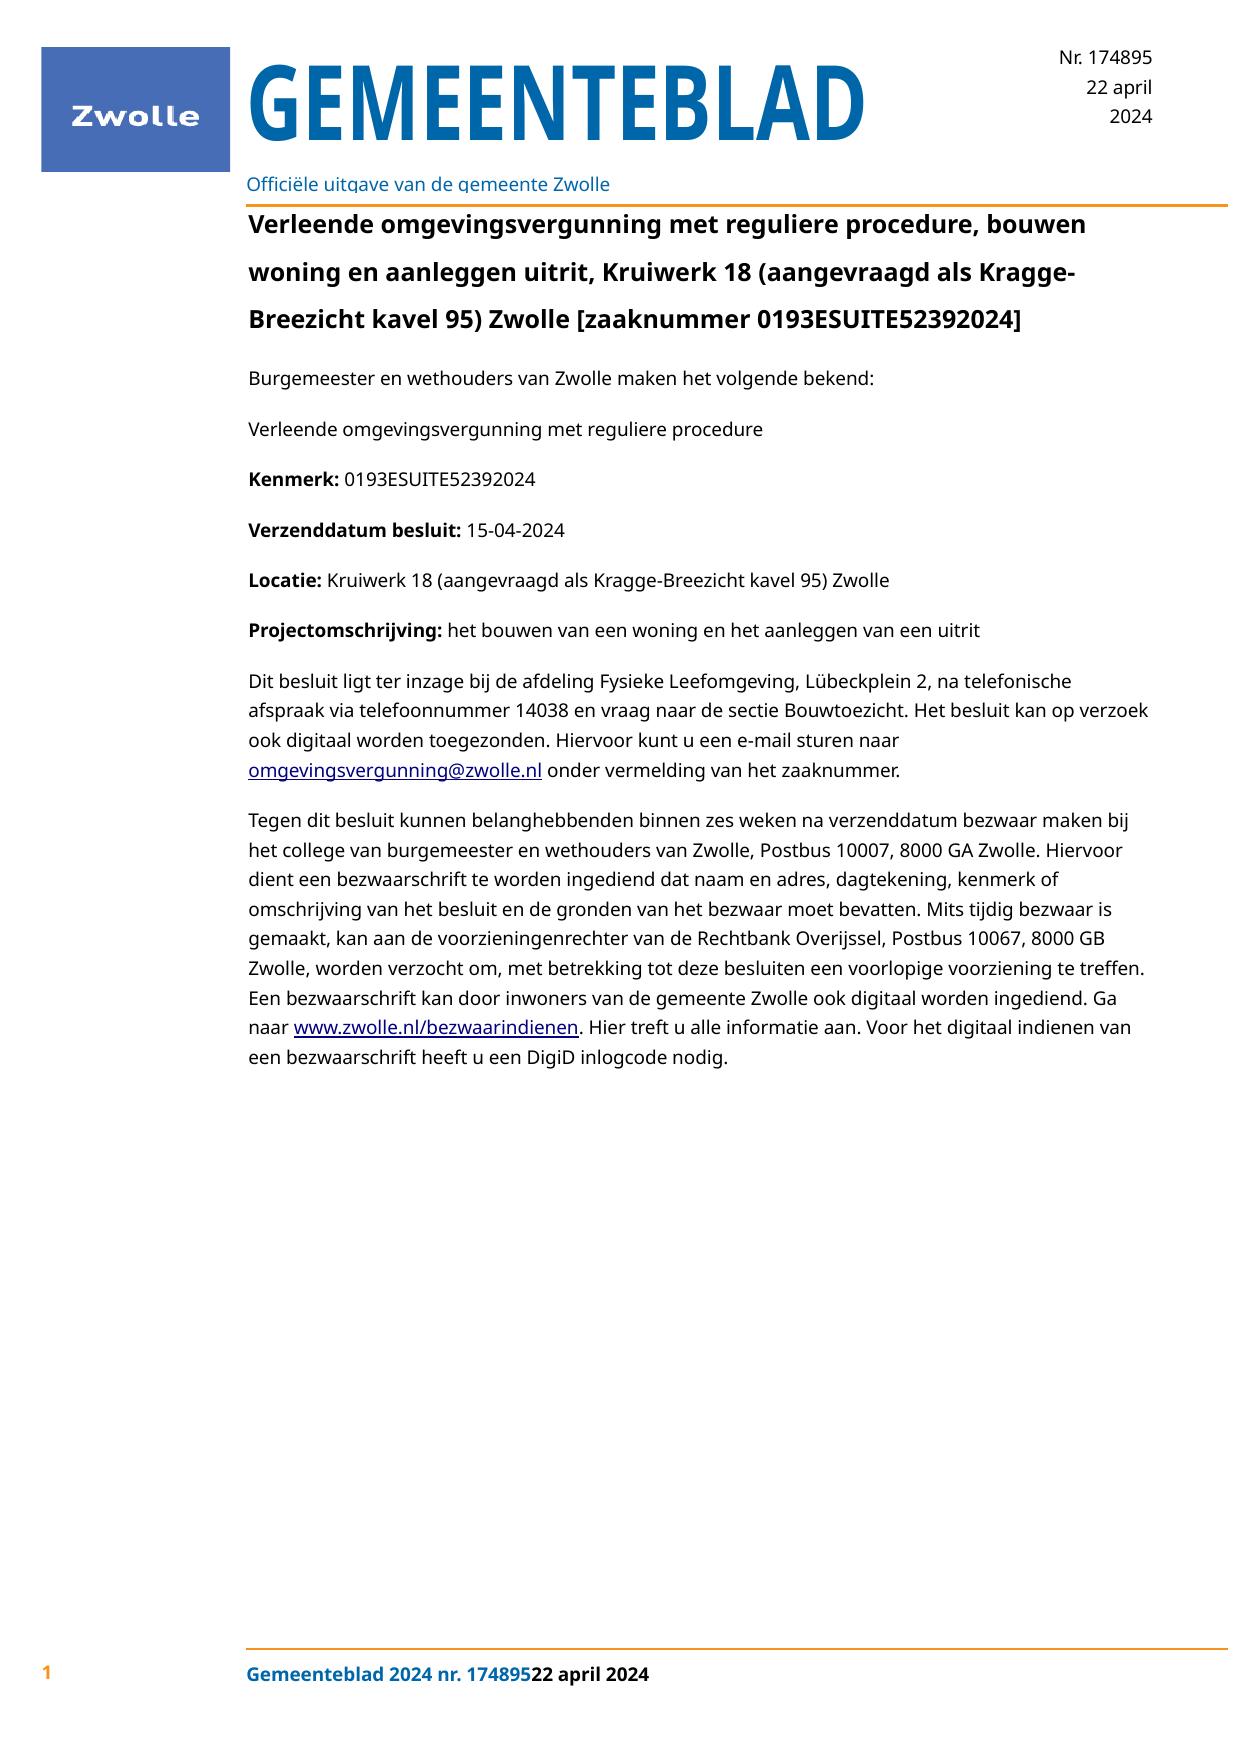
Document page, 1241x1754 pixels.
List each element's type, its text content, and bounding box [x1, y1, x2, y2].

text Verzenddatum besluit: 15-04-2024 [248, 517, 1152, 542]
text Verleende omgevingsvergunning met reguliere procedure [248, 416, 1152, 442]
text Burgemeester en wethouders van Zwolle maken het volgende bekend: [248, 366, 1152, 391]
text Verleende omgevingsvergunning met reguliere procedure, bouwen woning en aanleggen uitrit, Kruiwerk 18 (aangevraagd als Kragge-Breezicht kavel 95) Zwolle [zaaknummer 0193ESUITE52392024] [248, 207, 1152, 336]
text Tegen dit besluit kunnen belanghebbenden binnen zes weken na verzenddatum bezwaar maken bij het college van burgemeester en wethouders van Zwolle, Postbus 10007, 8000 GA Zwolle. Hiervoor dient een bezwaarschrift te worden ingediend dat naam en adres, dagtekening, kenmerk of omschrijving van het besluit en de gronden van het bezwaar moet bevatten. Mits tijdig bezwaar is gemaakt, kan aan de voorzieningenrechter van de Rechtbank Overijssel, Postbus 10067, 8000 GB Zwolle, worden verzocht om, met betrekking tot deze besluiten een voorlopige voorziening te treffen. Een bezwaarschrift kan door inwoners van de gemeente Zwolle ook digitaal worden ingediend. Ga naar www.zwolle.nl/bezwaarindienen. Hier treft u alle informatie aan. Voor het digitaal indienen van een bezwaarschrift heeft u een DigiD inlogcode nodig. [248, 807, 1152, 1069]
text Kenmerk: 0193ESUITE52392024 [248, 466, 1152, 492]
text Dit besluit ligt ter inzage bij de afdeling Fysieke Leefomgeving, Lübeckplein 2, na telefonische afspraak via telefoonnummer 14038 en vraag naar de sectie Bouwtoezicht. Het besluit kan op verzoek ook digitaal worden toegezonden. Hiervoor kunt u een e-mail sturen naar omgevingsvergunning@zwolle.nl onder vermelding van het zaaknummer. [248, 668, 1152, 782]
picture [41, 47, 231, 172]
text Projectomschrijving: het bouwen van een woning en het aanleggen van een uitrit [248, 618, 1152, 643]
text Locatie: Kruiwerk 18 (aangevraagd als Kragge-Breezicht kavel 95) Zwolle [248, 567, 1152, 593]
